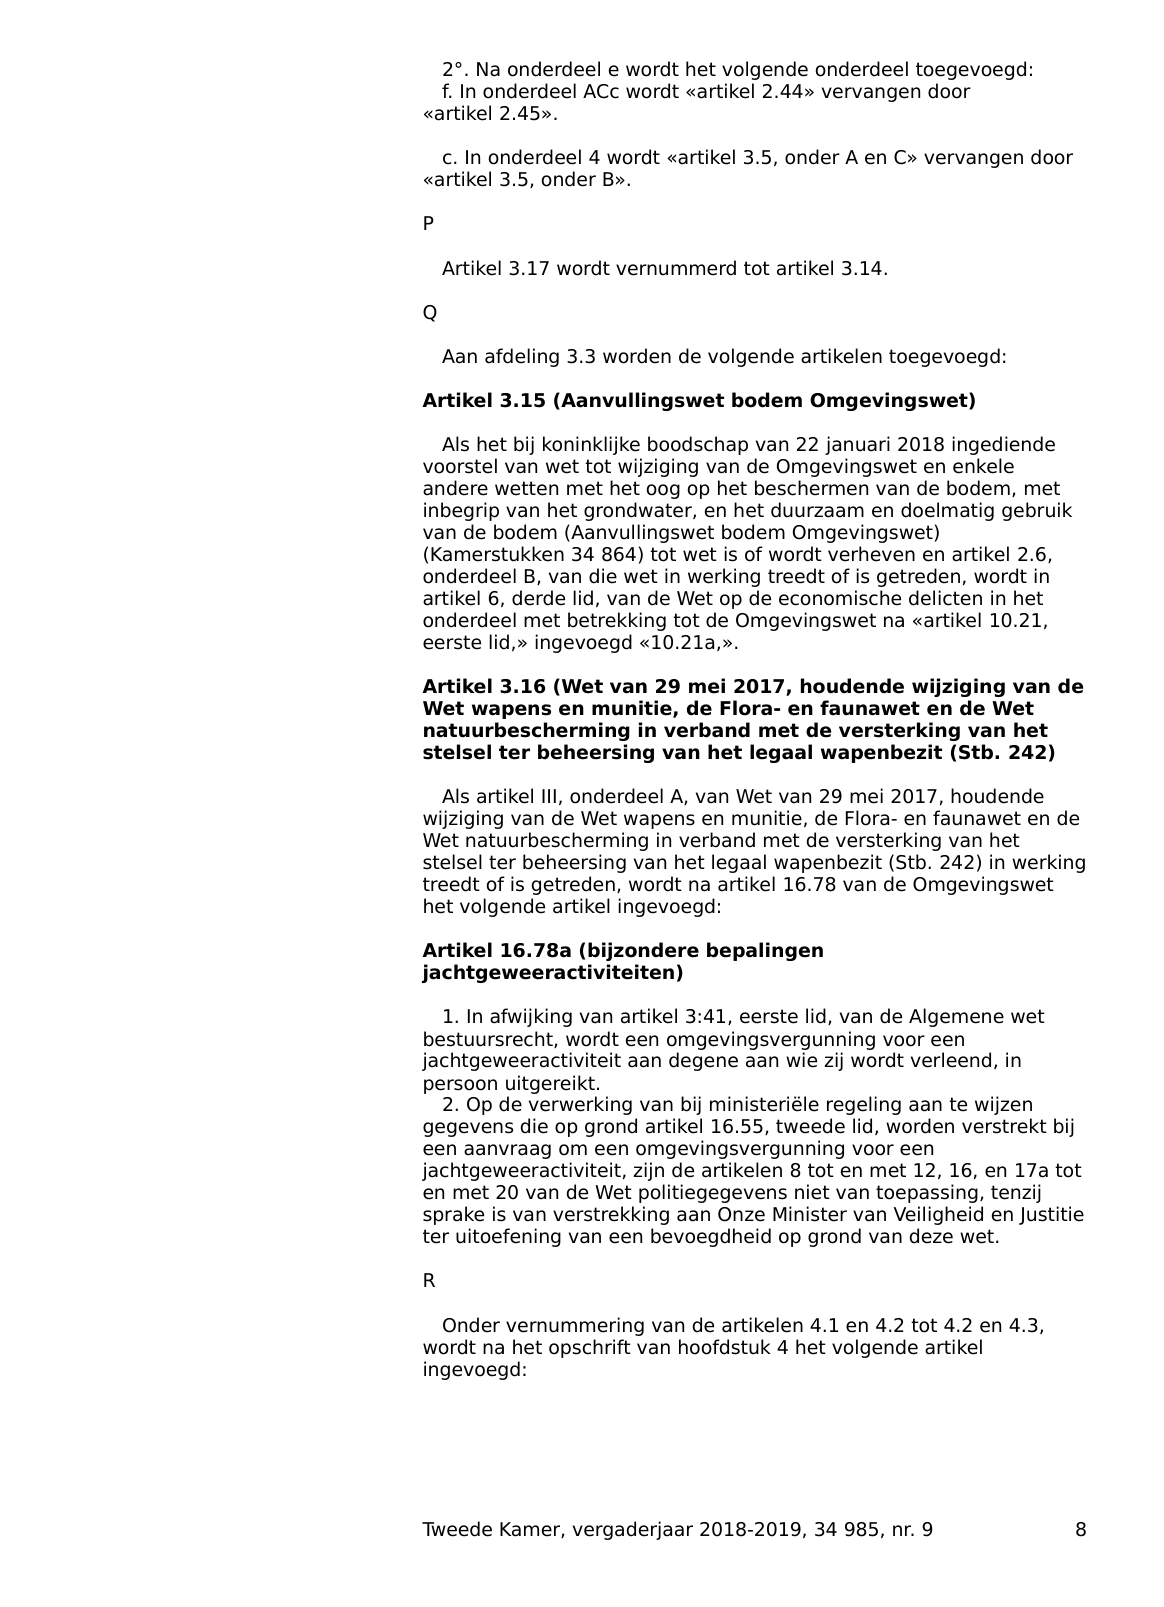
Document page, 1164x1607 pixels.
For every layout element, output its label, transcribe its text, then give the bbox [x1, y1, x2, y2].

text Als het bij koninklijke boodschap van 22 januari 2018 ingediende voorstel van wet tot wijziging van de Omgevingswet en enkele andere wetten met het oog op het beschermen van de bodem, met inbegrip van het grondwater, en het duurzaam en doelmatig gebruik van de bodem (Aanvullingswet bodem Omgevingswet) (Kamerstukken 34 864) tot wet is of wordt verheven en artikel 2.6, onderdeel B, van die wet in werking treedt of is getreden, wordt in artikel 6, derde lid, van de Wet op de economische delicten in het onderdeel met betrekking tot de Omgevingswet na «artikel 10.21, eerste lid,» ingevoegd «10.21a,». [422, 434, 1087, 654]
text Aan afdeling 3.3 worden de volgende artikelen toegevoegd: [422, 346, 1087, 368]
subtitle Artikel 3.15 (Aanvullingswet bodem Omgevingswet) [422, 390, 1087, 412]
text f. In onderdeel ACc wordt «artikel 2.44» vervangen door «artikel 2.45». [422, 81, 1087, 125]
subtitle Artikel 16.78a (bijzondere bepalingen jachtgeweeractiviteiten) [422, 940, 1087, 984]
subtitle Q [422, 302, 1087, 324]
text 2°. Na onderdeel e wordt het volgende onderdeel toegevoegd: [422, 59, 1087, 81]
text Onder vernummering van de artikelen 4.1 en 4.2 tot 4.2 en 4.3, wordt na het opschrift van hoofdstuk 4 het volgende artikel ingevoegd: [422, 1314, 1087, 1381]
text 1. In afwijking van artikel 3:41, eerste lid, van de Algemene wet bestuursrecht, wordt een omgevingsvergunning voor een jachtgeweeractiviteit aan degene aan wie zij wordt verleend, in persoon uitgereikt. [422, 1006, 1087, 1094]
text Artikel 3.17 wordt vernummerd tot artikel 3.14. [422, 257, 1087, 279]
text Als artikel III, onderdeel A, van Wet van 29 mei 2017, houdende wijziging van de Wet wapens en munitie, de Flora- en faunawet en de Wet natuurbescherming in verband met de versterking van het stelsel ter beheersing van het legaal wapenbezit (Stb. 242) in werking treedt of is getreden, wordt na artikel 16.78 van de Omgevingswet het volgende artikel ingevoegd: [422, 786, 1087, 918]
subtitle P [422, 213, 1087, 235]
subtitle Artikel 3.16 (Wet van 29 mei 2017, houdende wijziging van de Wet wapens en munitie, de Flora- en faunawet en de Wet natuurbescherming in verband met de versterking van het stelsel ter beheersing van het legaal wapenbezit (Stb. 242) [422, 676, 1087, 764]
subtitle R [422, 1270, 1087, 1292]
text c. In onderdeel 4 wordt «artikel 3.5, onder A en C» vervangen door «artikel 3.5, onder B». [422, 147, 1087, 191]
text 2. Op de verwerking van bij ministeriële regeling aan te wijzen gegevens die op grond artikel 16.55, tweede lid, worden verstrekt bij een aanvraag om een omgevingsvergunning voor een jachtgeweeractiviteit, zijn de artikelen 8 tot en met 12, 16, en 17a tot en met 20 van de Wet politiegegevens niet van toepassing, tenzij sprake is van verstrekking aan Onze Minister van Veiligheid en Justitie ter uitoefening van een bevoegdheid op grond van deze wet. [422, 1094, 1087, 1248]
